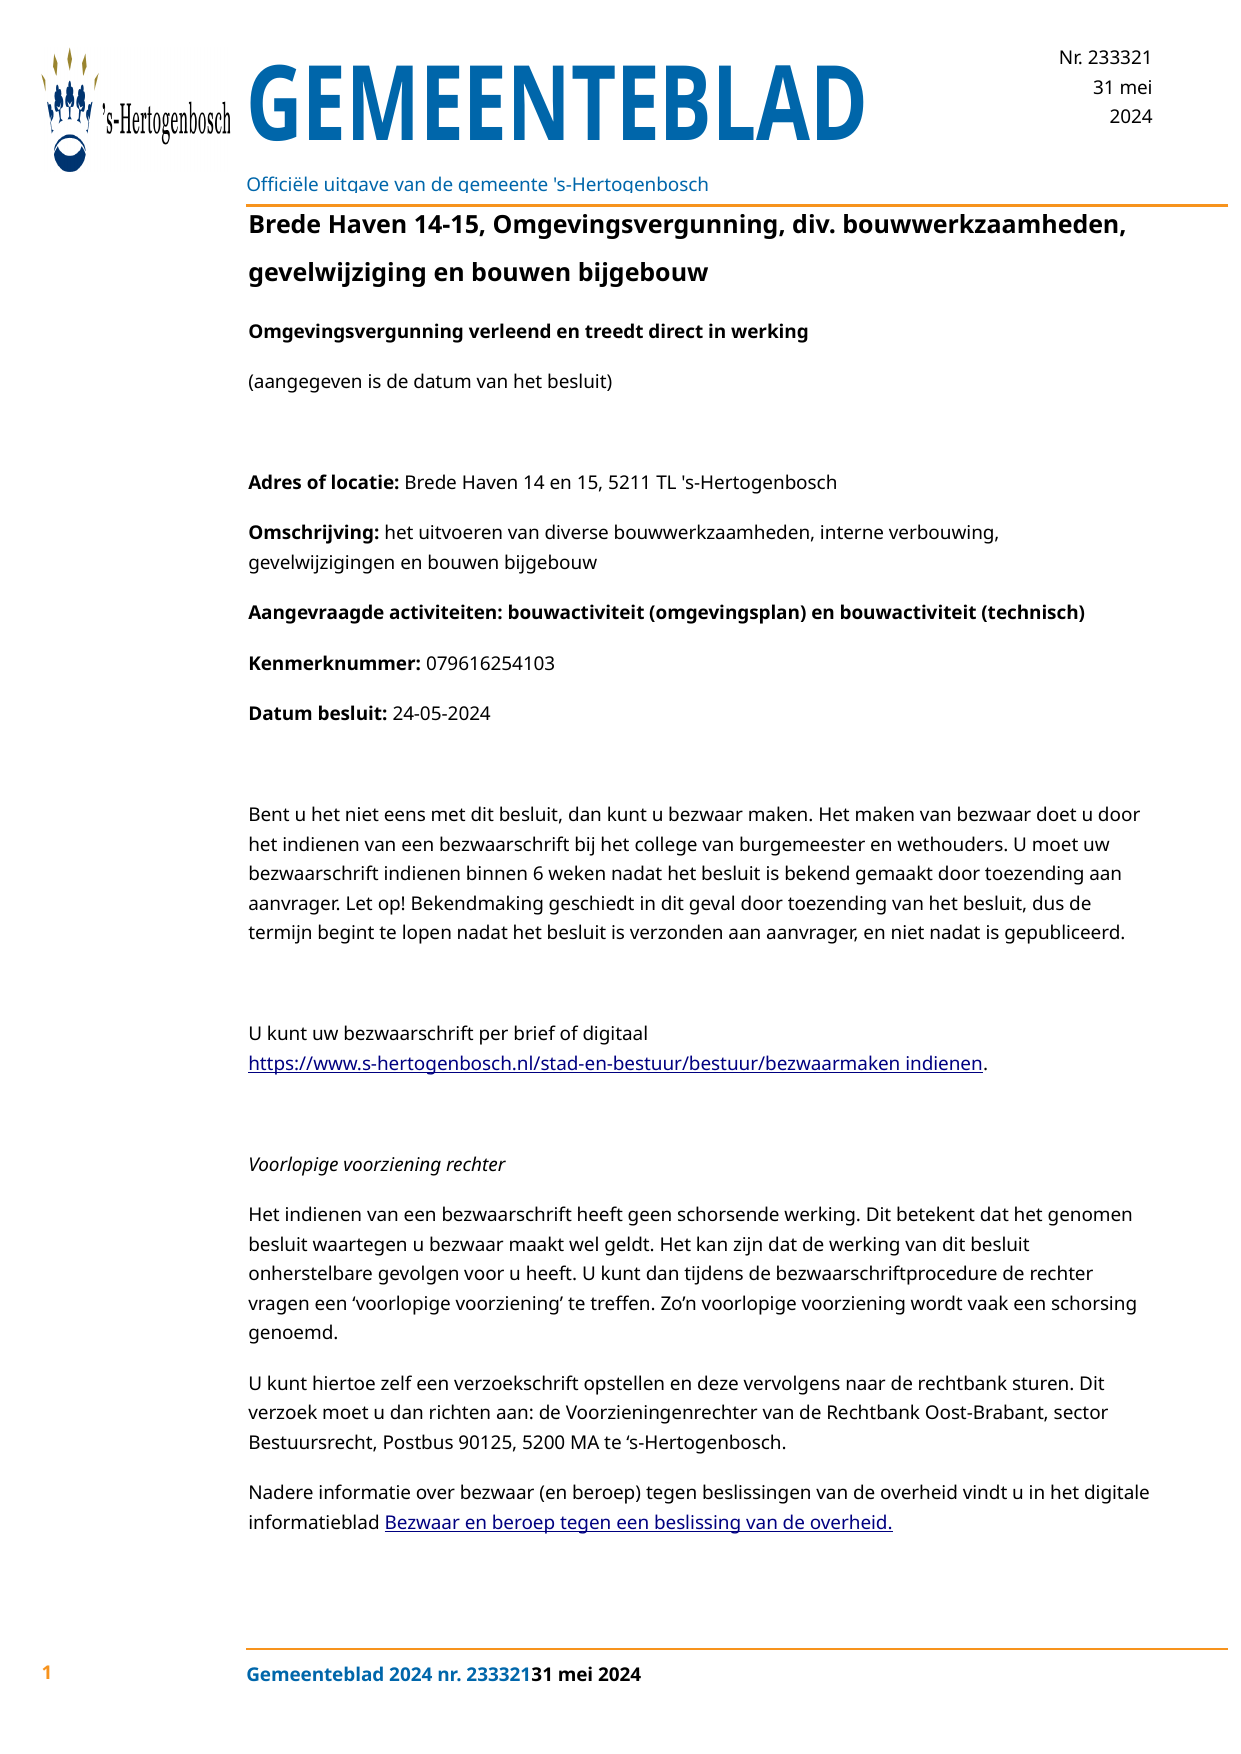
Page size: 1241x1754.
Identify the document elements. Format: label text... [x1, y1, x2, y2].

text Het indienen van een bezwaarschrift heeft geen schorsende werking. Dit betekent dat het genomen besluit waartegen u bezwaar maakt wel geldt. Het kan zijn dat de werking van dit besluit onherstelbare gevolgen voor u heeft. U kunt dan tijdens de bezwaarschriftprocedure de rechter vragen een ‘voorlopige voorziening’ te treffen. Zo’n voorlopige voorziening wordt vaak een schorsing genoemd. [248, 1201, 1152, 1345]
picture [41, 47, 231, 172]
text (aangegeven is de datum van het besluit) [248, 368, 1152, 394]
text Voorlopige voorziening rechter [248, 1151, 1152, 1177]
text Omschrijving: het uitvoeren van diverse bouwwerkzaamheden, interne verbouwing, gevelwijzigingen en bouwen bijgebouw [248, 519, 1152, 575]
text Brede Haven 14-15, Omgevingsvergunning, div. bouwwerkzaamheden, gevelwijziging en bouwen bijgebouw [248, 207, 1152, 288]
text Bent u het niet eens met dit besluit, dan kunt u bezwaar maken. Het maken van bezwaar doet u door het indienen van een bezwaarschrift bij het college van burgemeester en wethouders. U moet uw bezwaarschrift indienen binnen 6 weken nadat het besluit is bekend gemaakt door toezending aan aanvrager. Let op! Bekendmaking geschiedt in dit geval door toezending van het besluit, dus de termijn begint te lopen nadat het besluit is verzonden aan aanvrager, en niet nadat is gepubliceerd. [248, 801, 1152, 945]
text U kunt hiertoe zelf een verzoekschrift opstellen en deze vervolgens naar de rechtbank sturen. Dit verzoek moet u dan richten aan: de Voorzieningenrechter van de Rechtbank Oost-Brabant, sector Bestuursrecht, Postbus 90125, 5200 MA te ‘s-Hertogenbosch. [248, 1370, 1152, 1455]
text Omgevingsvergunning verleend en treedt direct in werking [248, 318, 1152, 344]
text Datum besluit: 24-05-2024 [248, 700, 1152, 726]
text Adres of locatie: Brede Haven 14 en 15, 5211 TL 's-Hertogenbosch [248, 469, 1152, 495]
text U kunt uw bezwaarschrift per brief of digitaal https://www.s-hertogenbosch.nl/stad-en-bestuur/bestuur/bezwaarmaken indienen. [248, 1020, 1152, 1076]
text Nadere informatie over bezwaar (en beroep) tegen beslissingen van de overheid vindt u in het digitale informatieblad Bezwaar en beroep tegen een beslissing van de overheid. [248, 1479, 1152, 1535]
text Aangevraagde activiteiten: bouwactiviteit (omgevingsplan) en bouwactiviteit (technisch) [248, 599, 1152, 625]
text Kenmerknummer: 079616254103 [248, 650, 1152, 676]
